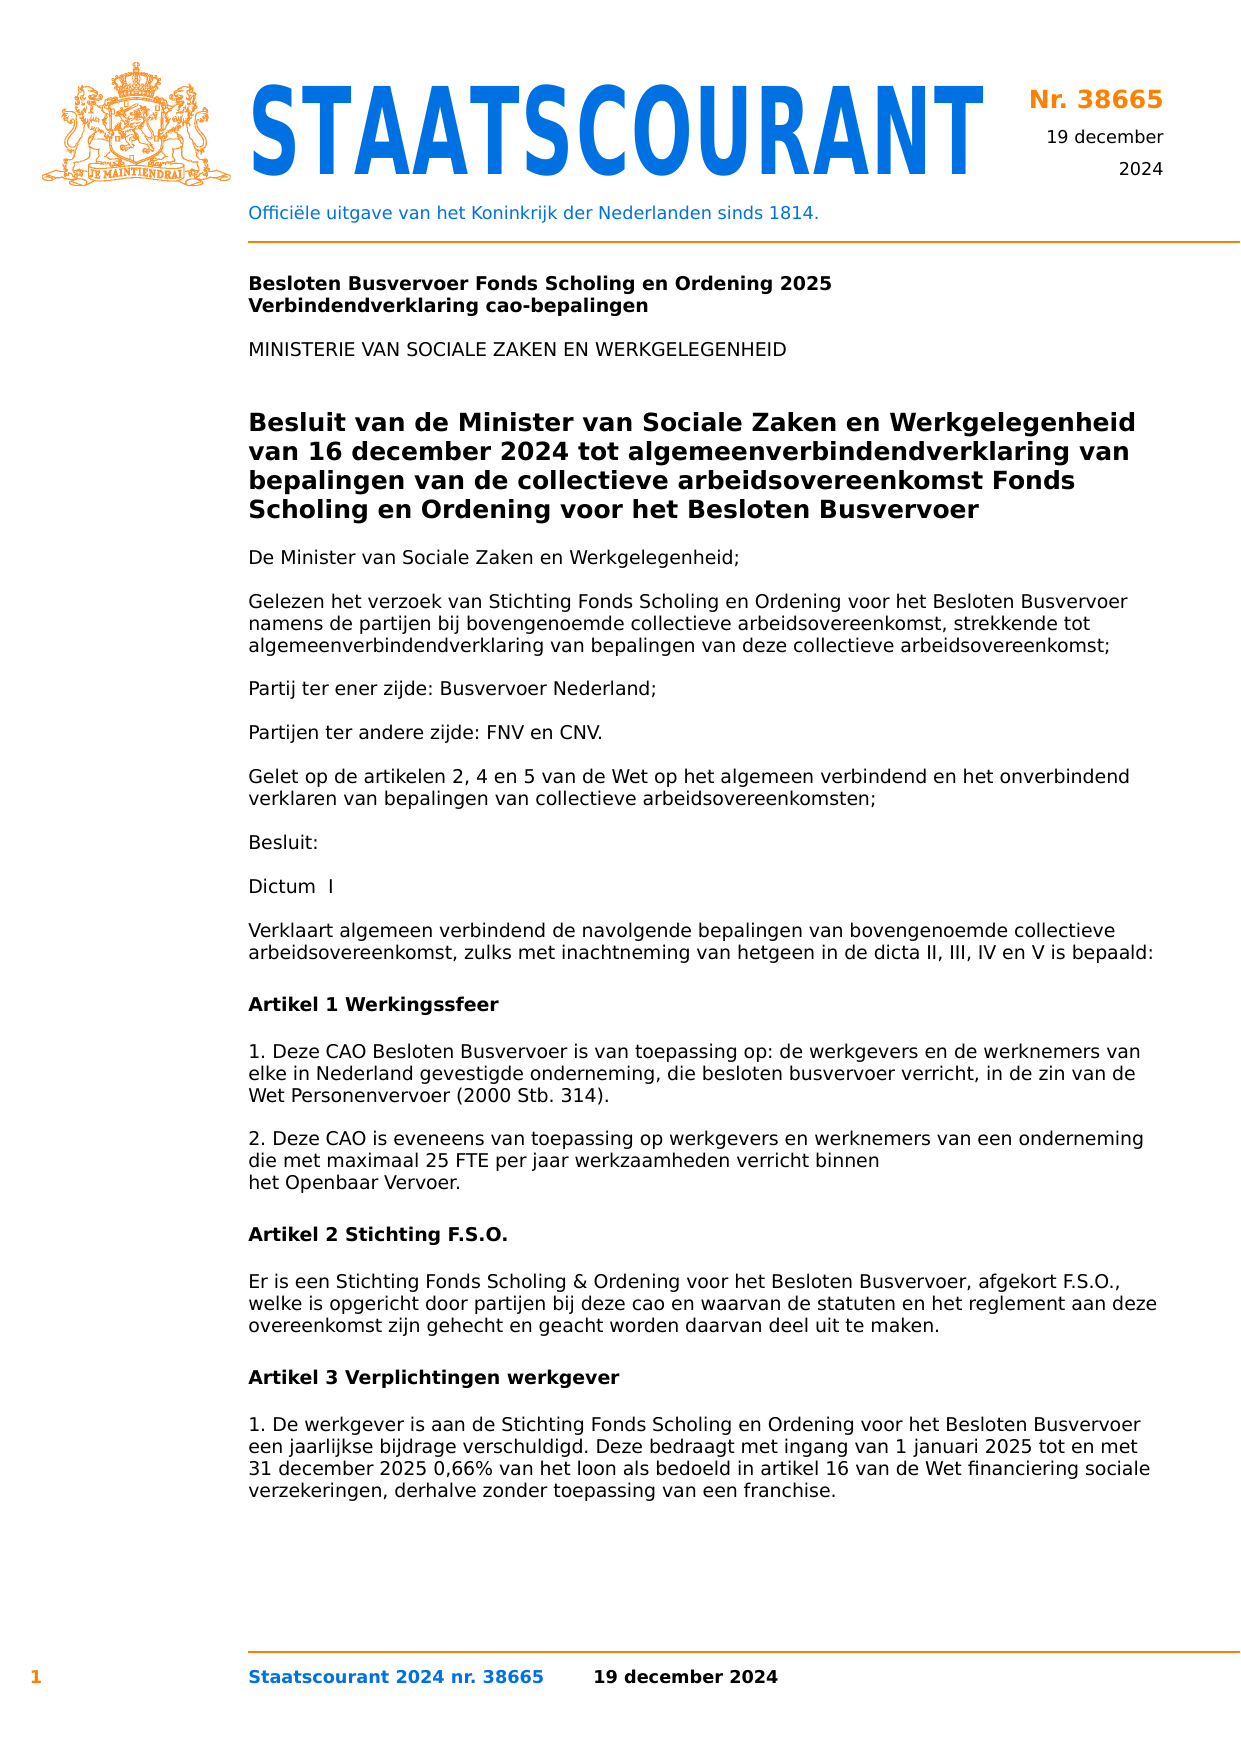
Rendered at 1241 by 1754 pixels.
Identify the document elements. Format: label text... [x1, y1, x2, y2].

text Gelet op de artikelen 2, 4 en 5 van de Wet op het algemeen verbindend en het onverbindend verklaren van bepalingen van collectieve arbeidsovereenkomsten; [248, 766, 1163, 810]
subtitle Besluit van de Minister van Sociale Zaken en Werkgelegenheid van 16 december 2024 tot algemeenverbindendverklaring van bepalingen van de collectieve arbeidsovereenkomst Fonds Scholing en Ordening voor het Besloten Busvervoer [248, 408, 1163, 525]
text Besluit: [248, 832, 1163, 854]
text Besloten Busvervoer Fonds Scholing en Ordening 2025 [248, 273, 1163, 295]
text De Minister van Sociale Zaken en Werkgelegenheid; [248, 547, 1163, 569]
text Verbindendverklaring cao-bepalingen [248, 295, 1163, 317]
text 1. Deze CAO Besloten Busvervoer is van toepassing op: de werkgevers en de werknemers van elke in Nederland gevestigde onderneming, die besloten busvervoer verricht, in de zin van de Wet Personenvervoer (2000 Stb. 314). [248, 1041, 1163, 1106]
text Gelezen het verzoek van Stichting Fonds Scholing en Ordening voor het Besloten Busvervoer namens de partijen bij bovengenoemde collectieve arbeidsovereenkomst, strekkende tot algemeenverbindendverklaring van bepalingen van deze collectieve arbeidsovereenkomst; [248, 591, 1163, 656]
picture [41, 62, 231, 186]
text 1. De werkgever is aan de Stichting Fonds Scholing en Ordening voor het Besloten Busvervoer een jaarlijkse bijdrage verschuldigd. Deze bedraagt met ingang van 1 januari 2025 tot en met 31 december 2025 0,66% van het loon als bedoeld in artikel 16 van de Wet financiering sociale verzekeringen, derhalve zonder toepassing van een franchise. [248, 1414, 1163, 1502]
table_header STAATSCOURANT [248, 62, 998, 203]
text 2. Deze CAO is eveneens van toepassing op werkgevers en werknemers van een onderneming die met maximaal 25 FTE per jaar werkzaamheden verricht binnen [248, 1128, 1163, 1172]
table_cell 19 december [998, 121, 1240, 153]
subtitle Artikel 3 Verplichtingen werkgever [248, 1367, 1163, 1389]
text Er is een Stichting Fonds Scholing & Ordening voor het Besloten Busvervoer, afgekort F.S.O., welke is opgericht door partijen bij deze cao en waarvan de statuten en het reglement aan deze overeenkomst zijn gehecht en geacht worden daarvan deel uit te maken. [248, 1271, 1163, 1337]
text MINISTERIE VAN SOCIALE ZAKEN EN WERKGELEGENHEID [248, 339, 1163, 361]
subtitle Artikel 2 Stichting F.S.O. [248, 1224, 1163, 1246]
text Partijen ter andere zijde: FNV en CNV. [248, 722, 1163, 744]
text Verklaart algemeen verbindend de navolgende bepalingen van bovengenoemde collectieve arbeidsovereenkomst, zulks met inachtneming van hetgeen in de dicta II, III, IV en V is bepaald: [248, 919, 1163, 963]
table_cell 2024 [998, 153, 1240, 203]
text het Openbaar Vervoer. [248, 1172, 1163, 1194]
text Partij ter ener zijde: Busvervoer Nederland; [248, 678, 1163, 700]
table_header [25, 62, 248, 241]
table_cell Officiële uitgave van het Koninkrijk der Nederlanden sinds 1814. [248, 203, 1240, 241]
table_header Nr. 38665 [998, 62, 1240, 121]
subtitle Artikel 1 Werkingssfeer [248, 993, 1163, 1016]
text Dictum I [248, 876, 1163, 898]
